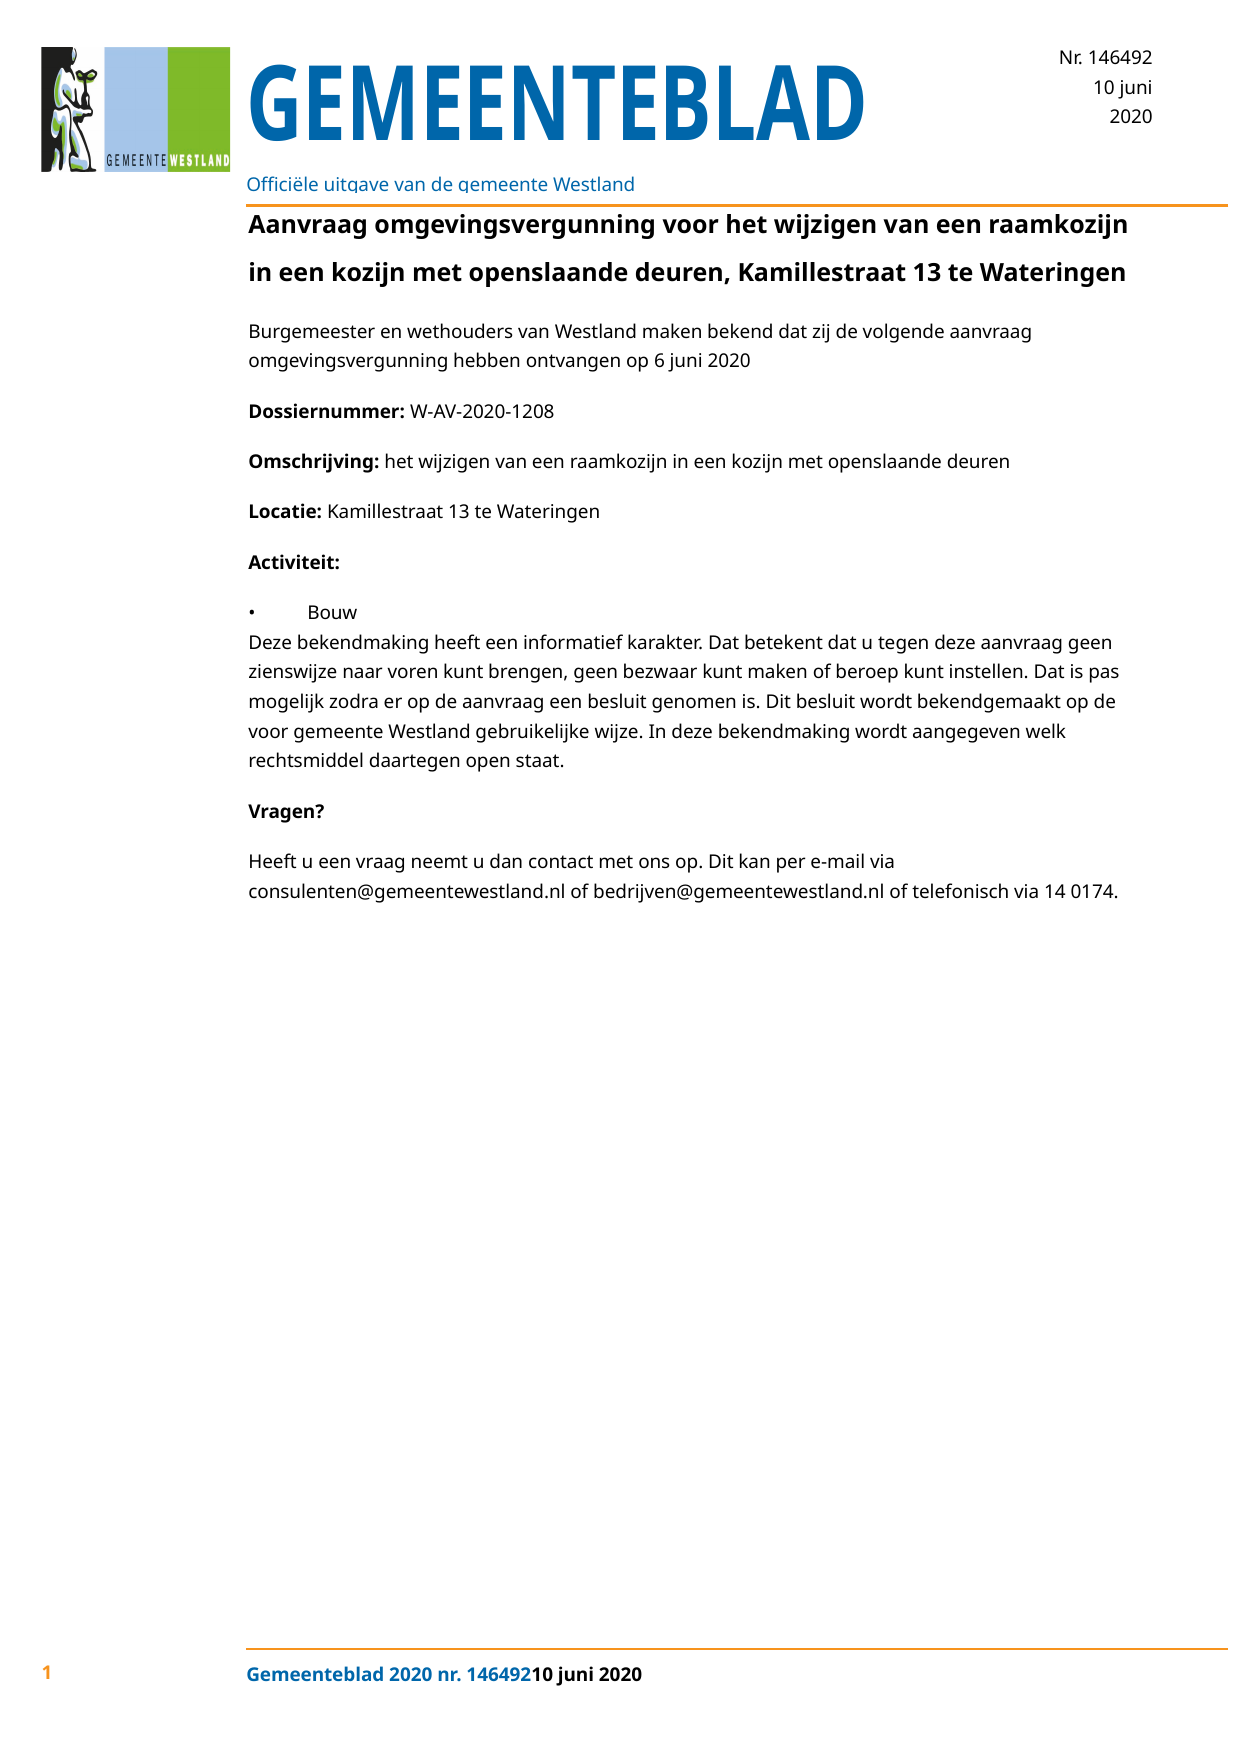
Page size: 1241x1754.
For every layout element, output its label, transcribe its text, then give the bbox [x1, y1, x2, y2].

text Dossiernummer: W-AV-2020-1208 [248, 398, 1152, 424]
text Burgemeester en wethouders van Westland maken bekend dat zij de volgende aanvraag omgevingsvergunning hebben ontvangen op 6 juni 2020 [248, 318, 1152, 373]
text Aanvraag omgevingsvergunning voor het wijzigen van een raamkozijn in een kozijn met openslaande deuren, Kamillestraat 13 te Wateringen [248, 207, 1152, 288]
text Omschrijving: het wijzigen van een raamkozijn in een kozijn met openslaande deuren [248, 448, 1152, 474]
text Deze bekendmaking heeft een informatief karakter. Dat betekent dat u tegen deze aanvraag geen zienswijze naar voren kunt brengen, geen bezwaar kunt maken of beroep kunt instellen. Dat is pas mogelijk zodra er op de aanvraag een besluit genomen is. Dit besluit wordt bekendgemaakt op de voor gemeente Westland gebruikelijke wijze. In deze bekendmaking wordt aangegeven welk rechtsmiddel daartegen open staat. [248, 629, 1152, 773]
picture [41, 47, 231, 172]
text Vragen? [248, 798, 1152, 824]
list Bouw [248, 599, 1152, 625]
text Locatie: Kamillestraat 13 te Wateringen [248, 499, 1152, 524]
text Activiteit: [248, 549, 1152, 575]
text Heeft u een vraag neemt u dan contact met ons op. Dit kan per e-mail via consulenten@gemeentewestland.nl of bedrijven@gemeentewestland.nl of telefonisch via 14 0174. [248, 848, 1152, 904]
